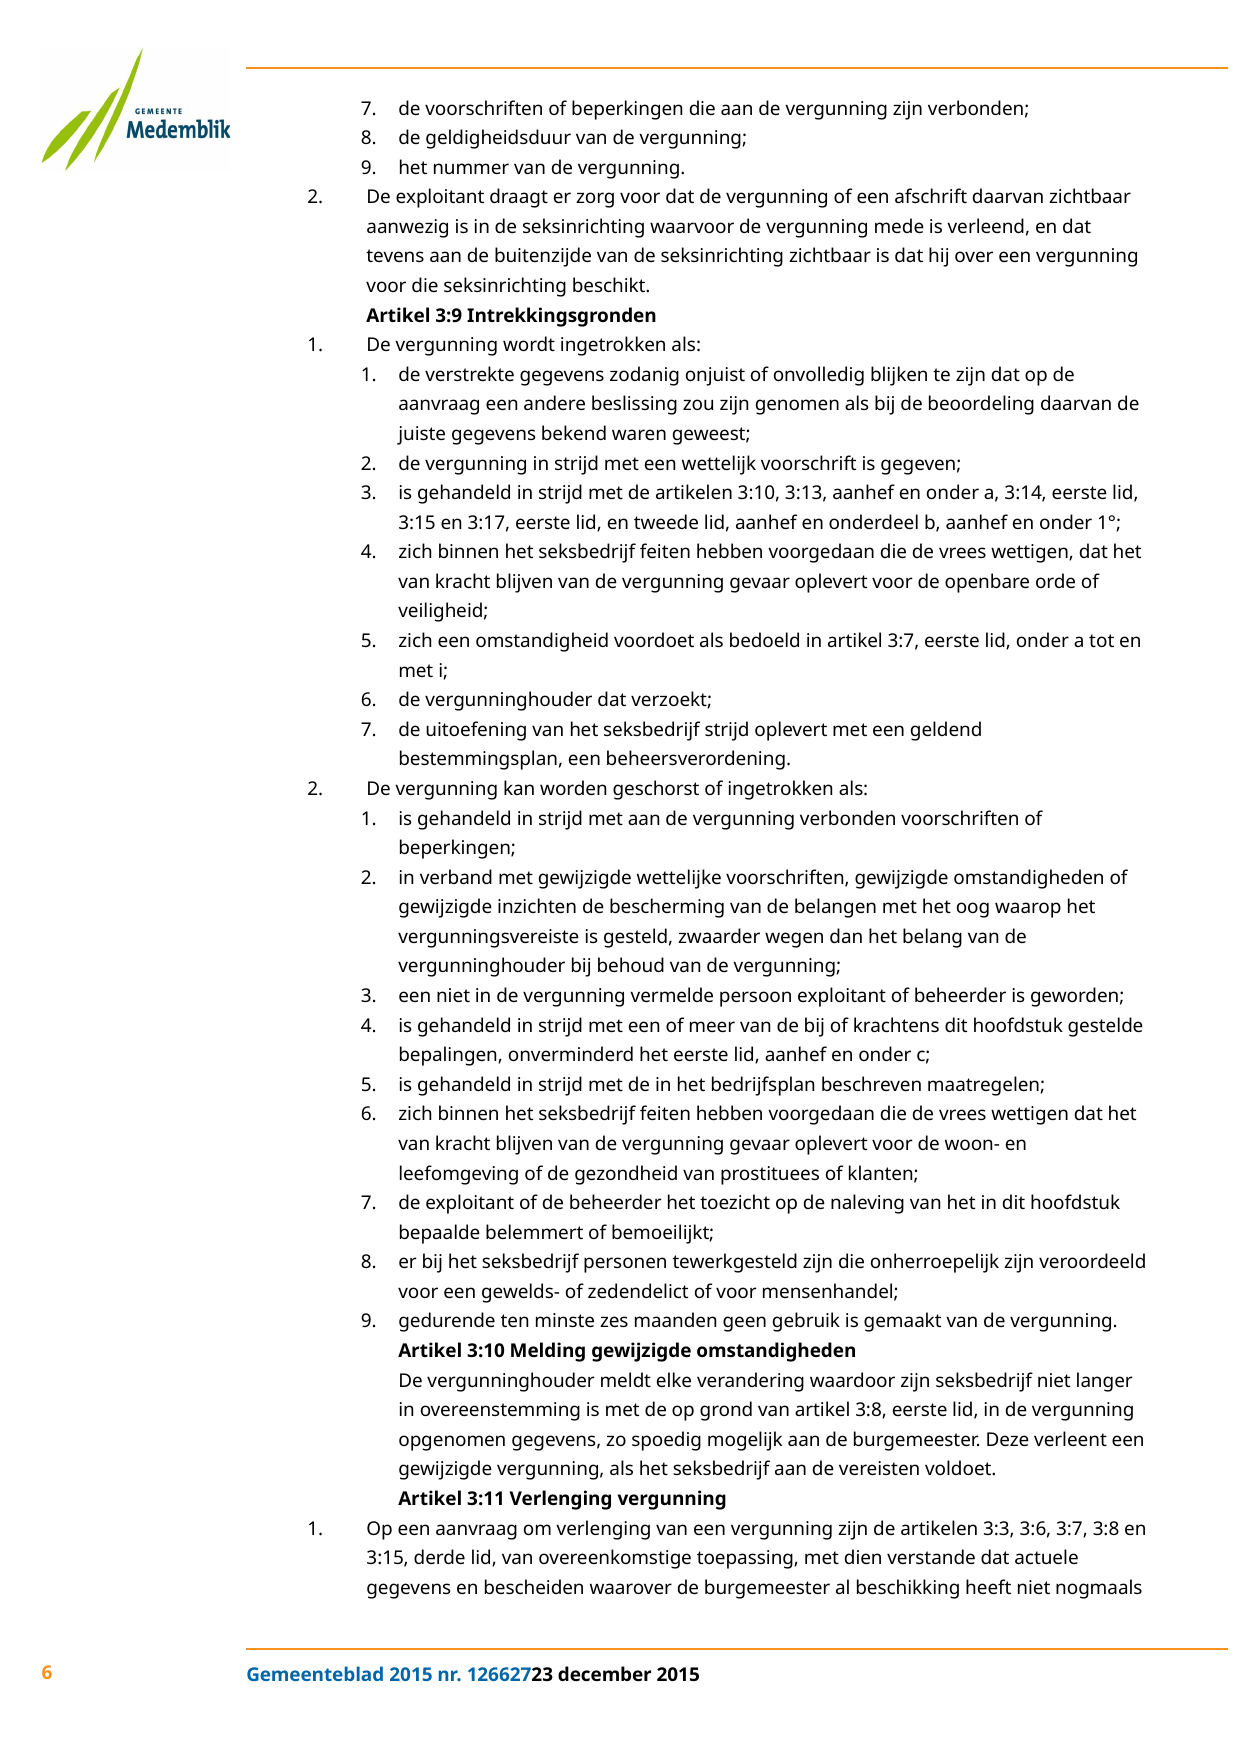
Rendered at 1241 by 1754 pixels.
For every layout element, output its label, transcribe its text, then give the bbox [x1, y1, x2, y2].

list is gehandeld in strijd met de artikelen 3:10, 3:13, aanhef en onder a, 3:14, eerste lid, 3:15 en 3:17, eerste lid, en tweede lid, aanhef en onderdeel b, aanhef en onder 1°; [361, 479, 1152, 535]
list gedurende ten minste zes maanden geen gebruik is gemaakt van de vergunning. [361, 1308, 1152, 1333]
list Artikel 3:11 Verlenging vergunning [361, 1485, 1152, 1511]
list zich een omstandigheid voordoet als bedoeld in artikel 3:7, eerste lid, onder a tot en met i; [361, 627, 1152, 683]
list de voorschriften of beperkingen die aan de vergunning zijn verbonden; [361, 95, 1152, 121]
list er bij het seksbedrijf personen tewerkgesteld zijn die onherroepelijk zijn veroordeeld voor een gewelds- of zedendelict of voor mensenhandel; [361, 1248, 1152, 1304]
list De vergunning wordt ingetrokken als: [307, 331, 1152, 357]
list de vergunninghouder dat verzoekt; [361, 686, 1152, 712]
list de uitoefening van het seksbedrijf strijd oplevert met een geldend bestemmingsplan, een beheersverordening. [361, 716, 1152, 771]
list een niet in de vergunning vermelde persoon exploitant of beheerder is geworden; [361, 982, 1152, 1008]
picture [41, 47, 231, 172]
list De vergunning kan worden geschorst of ingetrokken als: [307, 775, 1152, 801]
list in verband met gewijzigde wettelijke voorschriften, gewijzigde omstandigheden of gewijzigde inzichten de bescherming van de belangen met het oog waarop het vergunningsvereiste is gesteld, zwaarder wegen dan het belang van de vergunninghouder bij behoud van de vergunning; [361, 864, 1152, 978]
list De exploitant draagt er zorg voor dat de vergunning of een afschrift daarvan zichtbaar aanwezig is in de seksinrichting waarvoor de vergunning mede is verleend, en dat tevens aan de buitenzijde van de seksinrichting zichtbaar is dat hij over een vergunning voor die seksinrichting beschikt. [307, 183, 1152, 298]
list is gehandeld in strijd met een of meer van de bij of krachtens dit hoofdstuk gestelde bepalingen, onverminderd het eerste lid, aanhef en onder c; [361, 1012, 1152, 1067]
list zich binnen het seksbedrijf feiten hebben voorgedaan die de vrees wettigen dat het van kracht blijven van de vergunning gevaar oplevert voor de woon- en leefomgeving of de gezondheid van prostituees of klanten; [361, 1101, 1152, 1186]
list de geldigheidsduur van de vergunning; [361, 124, 1152, 150]
list zich binnen het seksbedrijf feiten hebben voorgedaan die de vrees wettigen, dat het van kracht blijven van de vergunning gevaar oplevert voor de openbare orde of veiligheid; [361, 538, 1152, 623]
list is gehandeld in strijd met aan de vergunning verbonden voorschriften of beperkingen; [361, 805, 1152, 860]
list Op een aanvraag om verlenging van een vergunning zijn de artikelen 3:3, 3:6, 3:7, 3:8 en 3:15, derde lid, van overeenkomstige toepassing, met dien verstande dat actuele gegevens en bescheiden waarover de burgemeester al beschikking heeft niet nogmaals [307, 1515, 1152, 1600]
list de verstrekte gegevens zodanig onjuist of onvolledig blijken te zijn dat op de aanvraag een andere beslissing zou zijn genomen als bij de beoordeling daarvan de juiste gegevens bekend waren geweest; [361, 361, 1152, 446]
list de exploitant of de beheerder het toezicht op de naleving van het in dit hoofdstuk bepaalde belemmert of bemoeilijkt; [361, 1189, 1152, 1245]
list De vergunninghouder meldt elke verandering waardoor zijn seksbedrijf niet langer in overeenstemming is met de op grond van artikel 3:8, eerste lid, in de vergunning opgenomen gegevens, zo spoedig mogelijk aan de burgemeester. Deze verleent een gewijzigde vergunning, als het seksbedrijf aan de vereisten voldoet. [361, 1367, 1152, 1481]
list het nummer van de vergunning. [361, 154, 1152, 180]
list de vergunning in strijd met een wettelijk voorschrift is gegeven; [361, 450, 1152, 476]
list is gehandeld in strijd met de in het bedrijfsplan beschreven maatregelen; [361, 1071, 1152, 1097]
list Artikel 3:9 Intrekkingsgronden [307, 302, 1152, 328]
list Artikel 3:10 Melding gewijzigde omstandigheden [361, 1337, 1152, 1363]
